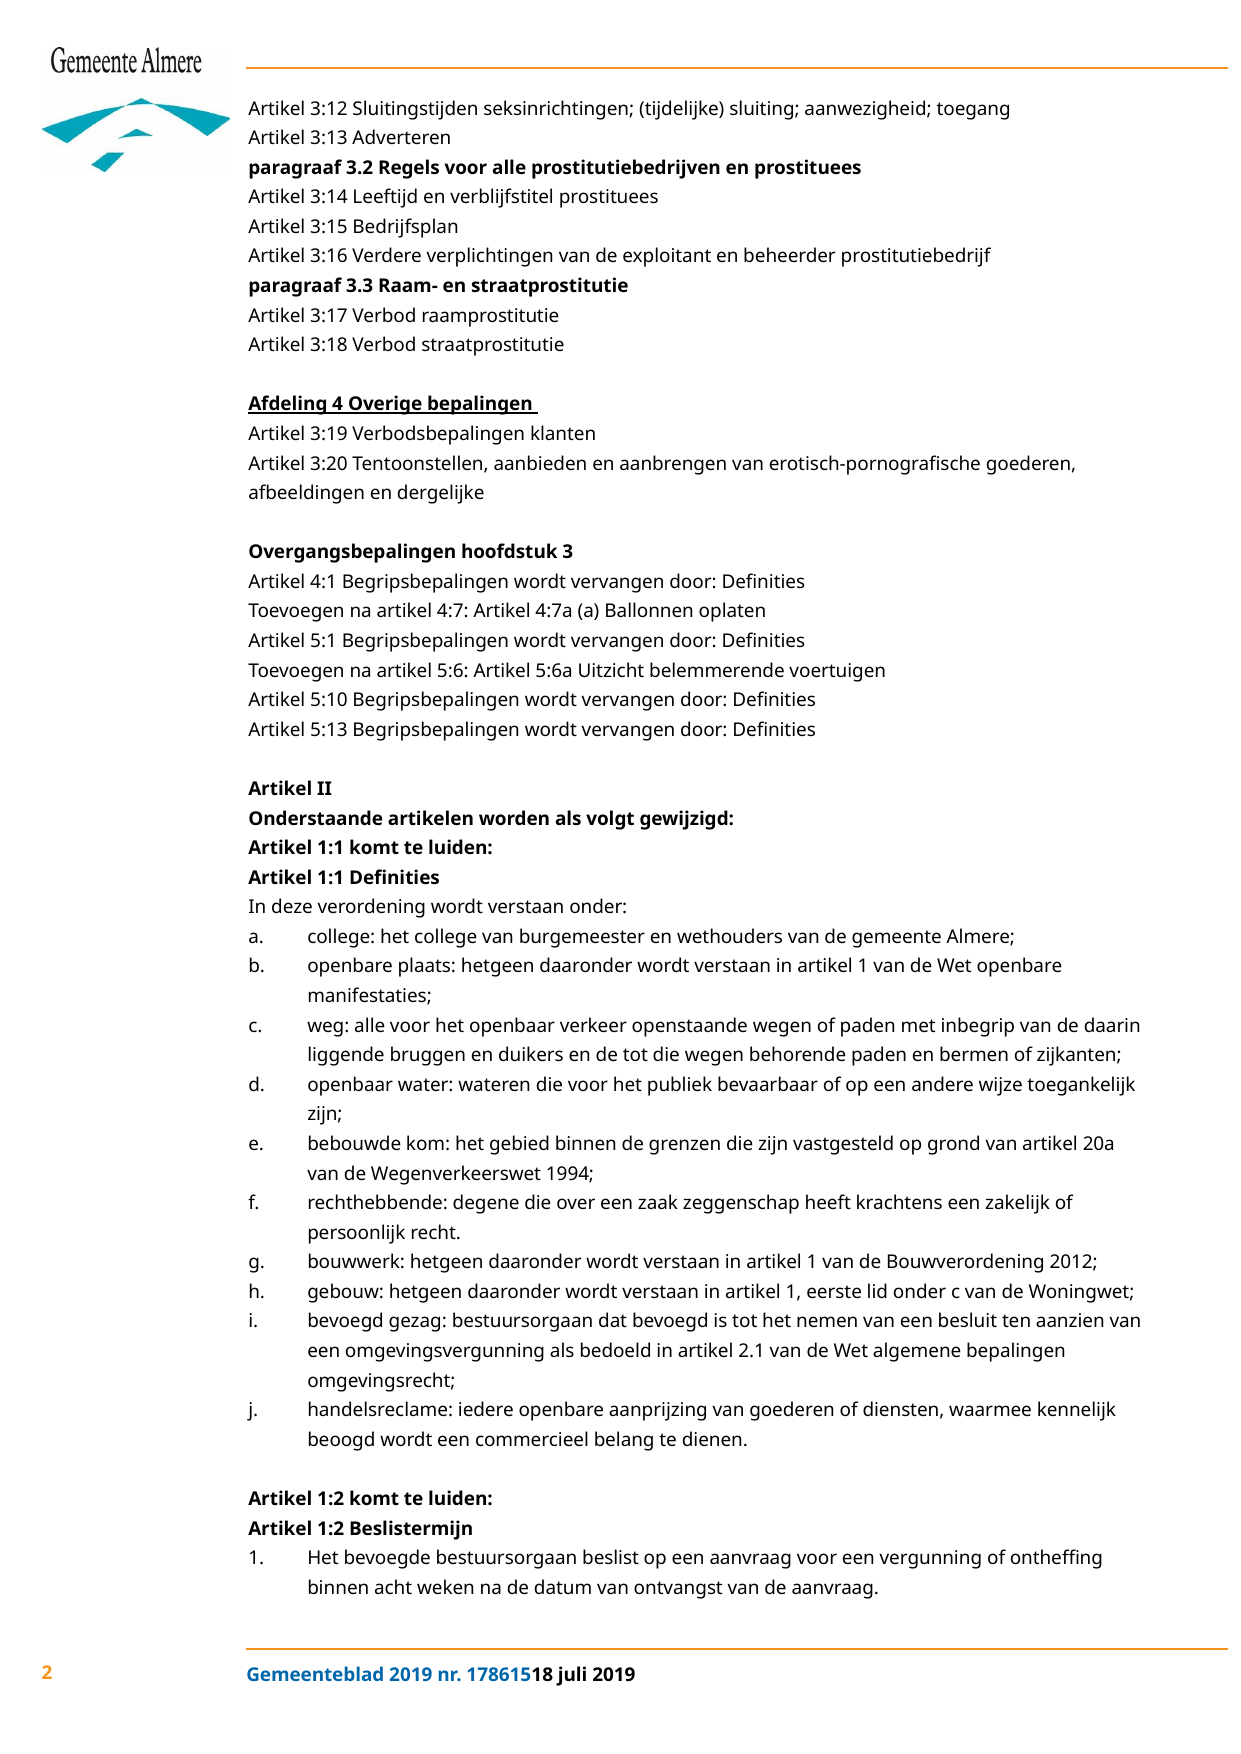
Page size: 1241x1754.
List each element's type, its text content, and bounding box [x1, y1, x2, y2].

text Artikel 1:2 komt te luiden: [248, 1485, 1152, 1511]
text Toevoegen na artikel 4:7: Artikel 4:7a (a) Ballonnen oplaten [248, 598, 1152, 623]
text Artikel 1:1 Definities [248, 864, 1152, 890]
text Artikel 3:12 Sluitingstijden seksinrichtingen; (tijdelijke) sluiting; aanwezigheid; toegang [248, 95, 1152, 121]
list bevoegd gezag: bestuursorgaan dat bevoegd is tot het nemen van een besluit ten aanzien van een omgevingsvergunning als bedoeld in artikel 2.1 van de Wet algemene bepalingen omgevingsrecht; [248, 1308, 1152, 1393]
list college: het college van burgemeester en wethouders van de gemeente Almere; [248, 923, 1152, 949]
text Artikel 3:13 Adverteren [248, 124, 1152, 150]
text In deze verordening wordt verstaan onder: [248, 893, 1152, 919]
list openbare plaats: hetgeen daaronder wordt verstaan in artikel 1 van de Wet openbare manifestaties; [248, 953, 1152, 1008]
list openbaar water: wateren die voor het publiek bevaarbaar of op een andere wijze toegankelijk zijn; [248, 1071, 1152, 1126]
list gebouw: hetgeen daaronder wordt verstaan in artikel 1, eerste lid onder c van de Woningwet; [248, 1278, 1152, 1304]
text Artikel 5:10 Begripsbepalingen wordt vervangen door: Definities [248, 686, 1152, 712]
text Artikel 1:1 komt te luiden: [248, 834, 1152, 860]
list rechthebbende: degene die over een zaak zeggenschap heeft krachtens een zakelijk of persoonlijk recht. [248, 1189, 1152, 1245]
text Overgangsbepalingen hoofdstuk 3 [248, 538, 1152, 564]
text Artikel 3:17 Verbod raamprostitutie [248, 302, 1152, 328]
text Onderstaande artikelen worden als volgt gewijzigd: [248, 805, 1152, 831]
text paragraaf 3.3 Raam- en straatprostitutie [248, 272, 1152, 298]
list weg: alle voor het openbaar verkeer openstaande wegen of paden met inbegrip van de daarin liggende bruggen en duikers en de tot die wegen behorende paden en bermen of zijkanten; [248, 1012, 1152, 1067]
list bebouwde kom: het gebied binnen de grenzen die zijn vastgesteld op grond van artikel 20a van de Wegenverkeerswet 1994; [248, 1130, 1152, 1186]
text Artikel 3:15 Bedrijfsplan [248, 213, 1152, 239]
text Afdeling 4 Overige bepalingen [248, 391, 1152, 416]
list Het bevoegde bestuursorgaan beslist op een aanvraag voor een vergunning of ontheffing binnen acht weken na de datum van ontvangst van de aanvraag. [248, 1544, 1152, 1600]
text Artikel 3:20 Tentoonstellen, aanbieden en aanbrengen van erotisch-pornografische goederen, afbeeldingen en dergelijke [248, 450, 1152, 505]
text Artikel II [248, 775, 1152, 801]
text Artikel 5:13 Begripsbepalingen wordt vervangen door: Definities [248, 716, 1152, 742]
list handelsreclame: iedere openbare aanprijzing van goederen of diensten, waarmee kennelijk beoogd wordt een commercieel belang te dienen. [248, 1396, 1152, 1452]
text Artikel 3:19 Verbodsbepalingen klanten [248, 420, 1152, 446]
list bouwwerk: hetgeen daaronder wordt verstaan in artikel 1 van de Bouwverordening 2012; [248, 1248, 1152, 1274]
text Artikel 3:16 Verdere verplichtingen van de exploitant en beheerder prostitutiebedrijf [248, 243, 1152, 268]
text Artikel 5:1 Begripsbepalingen wordt vervangen door: Definities [248, 627, 1152, 653]
text Artikel 1:2 Beslistermijn [248, 1515, 1152, 1541]
text paragraaf 3.2 Regels voor alle prostitutiebedrijven en prostituees [248, 154, 1152, 180]
text Toevoegen na artikel 5:6: Artikel 5:6a Uitzicht belemmerende voertuigen [248, 657, 1152, 683]
text Artikel 3:18 Verbod straatprostitutie [248, 331, 1152, 357]
text Artikel 4:1 Begripsbepalingen wordt vervangen door: Definities [248, 568, 1152, 594]
text Artikel 3:14 Leeftijd en verblijfstitel prostituees [248, 183, 1152, 209]
picture [41, 47, 231, 172]
